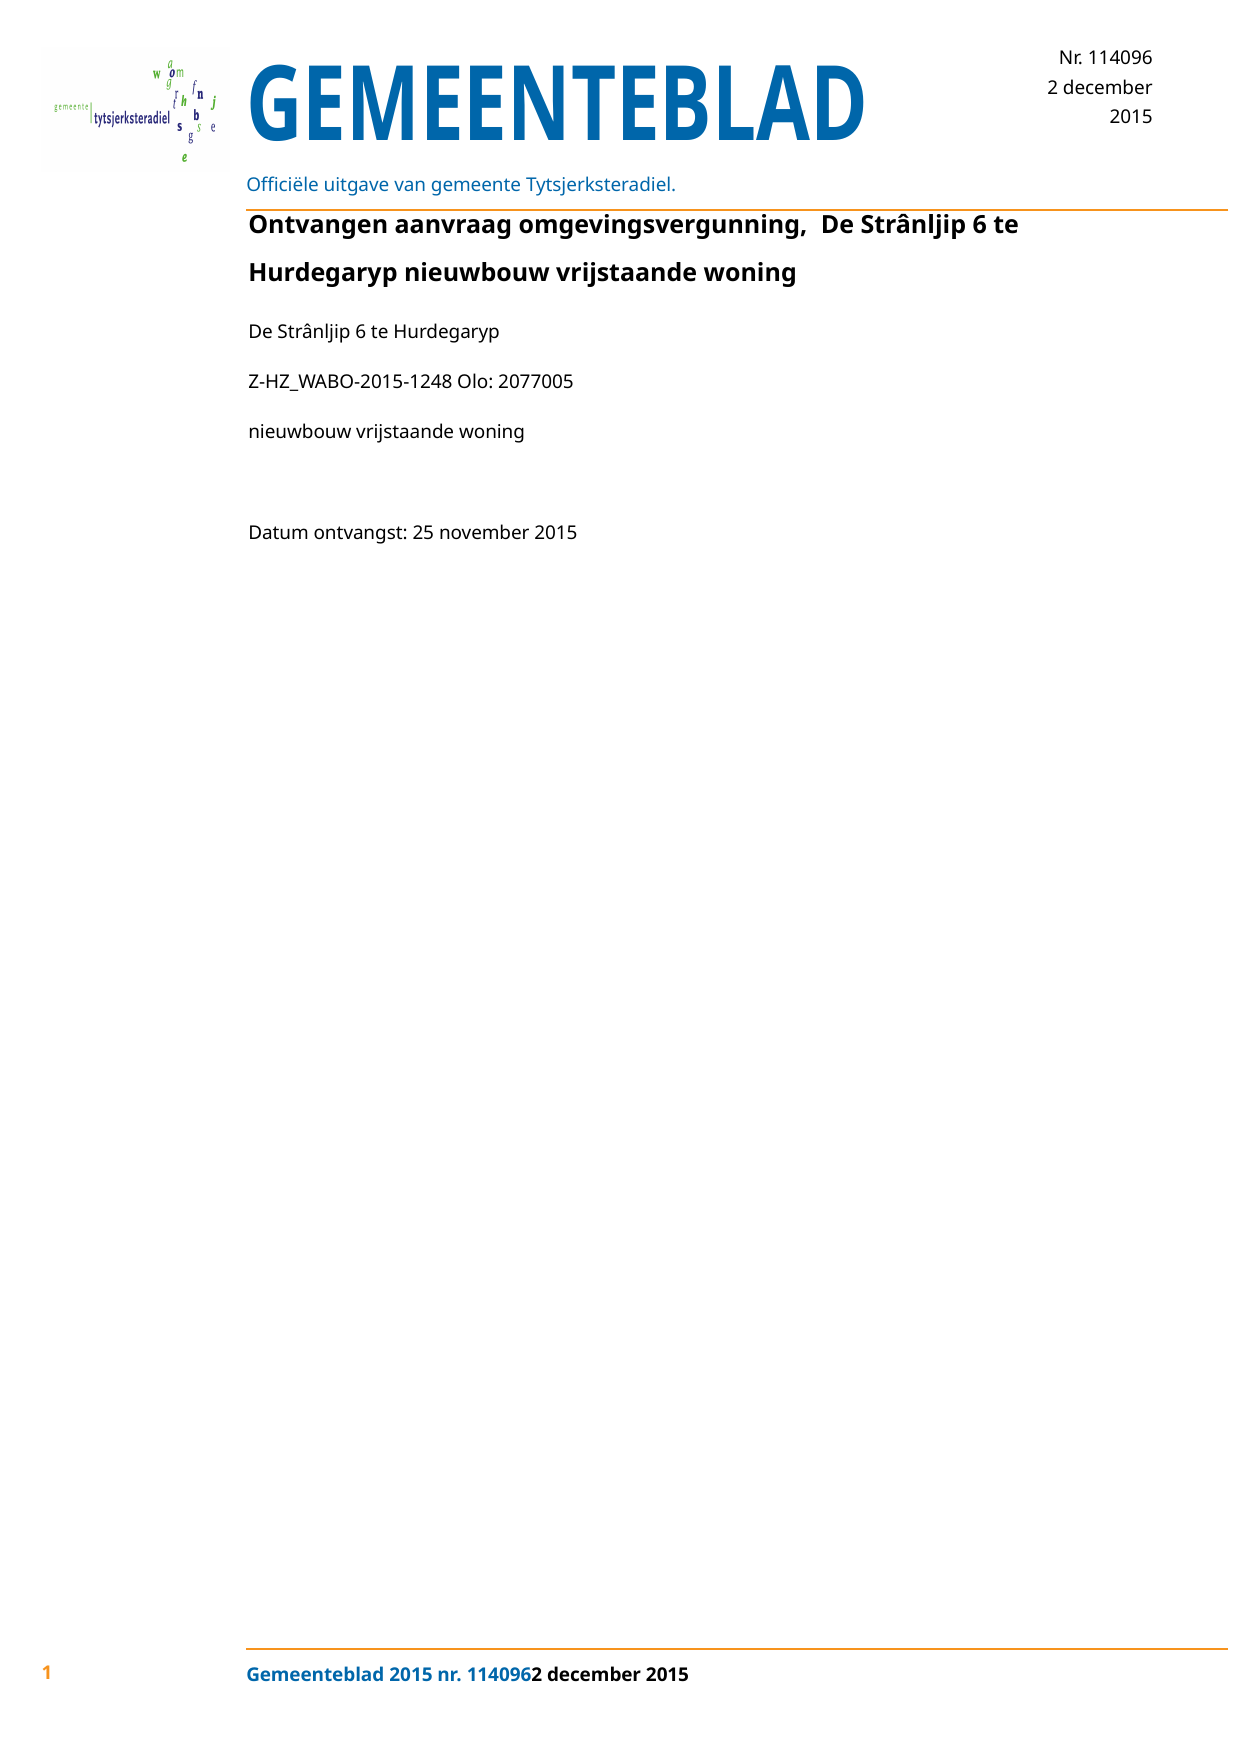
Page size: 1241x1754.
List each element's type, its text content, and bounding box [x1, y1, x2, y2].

text Z-HZ_WABO-2015-1248 Olo: 2077005 [248, 368, 1152, 394]
text De Strânljip 6 te Hurdegaryp [248, 318, 1152, 344]
picture [41, 47, 231, 172]
text Ontvangen aanvraag omgevingsvergunning, De Strânljip 6 te Hurdegaryp nieuwbouw vrijstaande woning [248, 211, 1152, 288]
text Datum ontvangst: 25 november 2015 [248, 519, 1152, 545]
text nieuwbouw vrijstaande woning [248, 419, 1152, 444]
